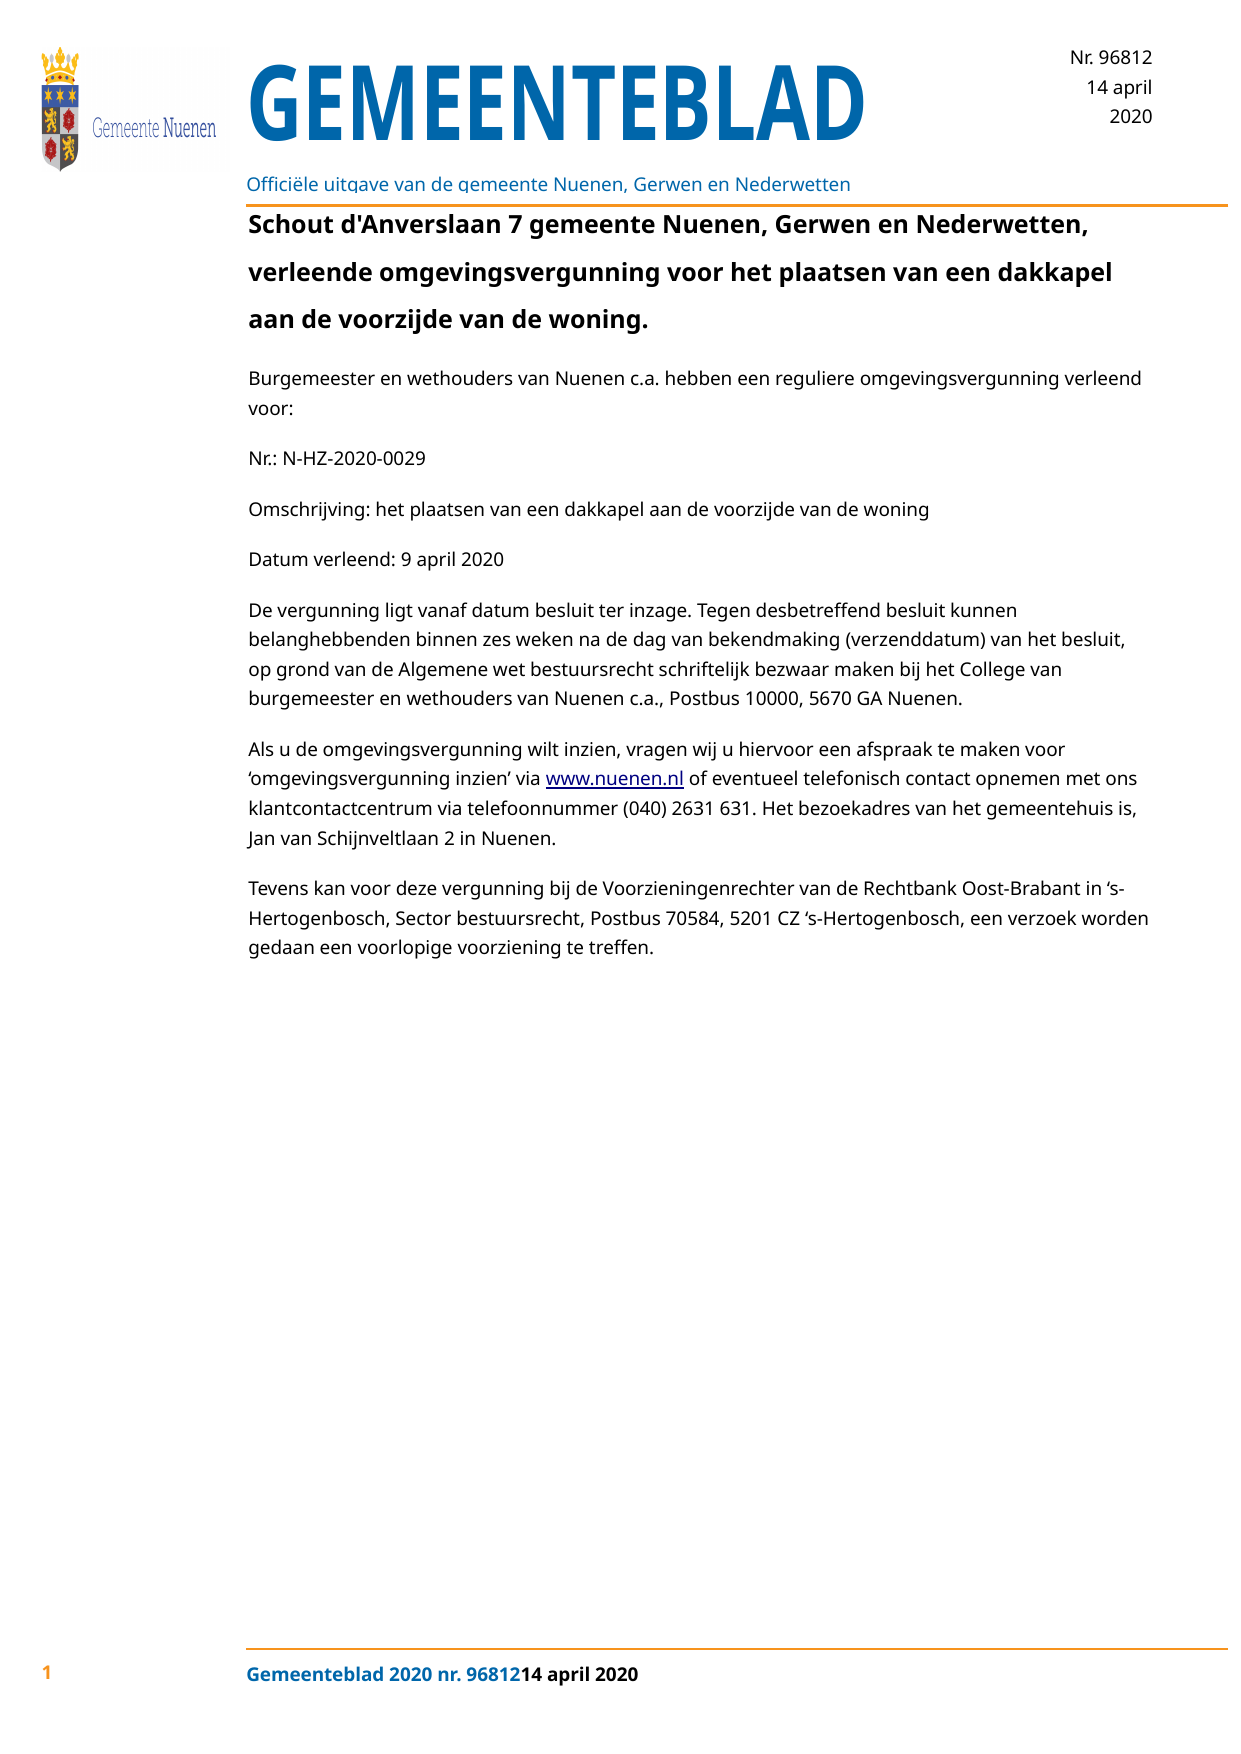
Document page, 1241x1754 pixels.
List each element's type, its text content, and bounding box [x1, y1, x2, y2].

text Nr.: N-HZ-2020-0029 [248, 446, 1152, 471]
text Datum verleend: 9 april 2020 [248, 546, 1152, 572]
text Schout d'Anverslaan 7 gemeente Nuenen, Gerwen en Nederwetten, verleende omgevingsvergunning voor het plaatsen van een dakkapel aan de voorzijde van de woning. [248, 207, 1152, 336]
picture [41, 47, 231, 172]
text De vergunning ligt vanaf datum besluit ter inzage. Tegen desbetreffend besluit kunnen belanghebbenden binnen zes weken na de dag van bekendmaking (verzenddatum) van het besluit, op grond van de Algemene wet bestuursrecht schriftelijk bezwaar maken bij het College van burgemeester en wethouders van Nuenen c.a., Postbus 10000, 5670 GA Nuenen. [248, 597, 1152, 711]
text Burgemeester en wethouders van Nuenen c.a. hebben een reguliere omgevingsvergunning verleend voor: [248, 366, 1152, 421]
text Als u de omgevingsvergunning wilt inzien, vragen wij u hiervoor een afspraak te maken voor ‘omgevingsvergunning inzien’ via www.nuenen.nl of eventueel telefonisch contact opnemen met ons klantcontactcentrum via telefoonnummer (040) 2631 631. Het bezoekadres van het gemeentehuis is, Jan van Schijnveltlaan 2 in Nuenen. [248, 736, 1152, 850]
text Omschrijving: het plaatsen van een dakkapel aan de voorzijde van de woning [248, 496, 1152, 522]
text Tevens kan voor deze vergunning bij de Voorzieningenrechter van de Rechtbank Oost-Brabant in ‘s-Hertogenbosch, Sector bestuursrecht, Postbus 70584, 5201 CZ ‘s-Hertogenbosch, een verzoek worden gedaan een voorlopige voorziening te treffen. [248, 875, 1152, 960]
